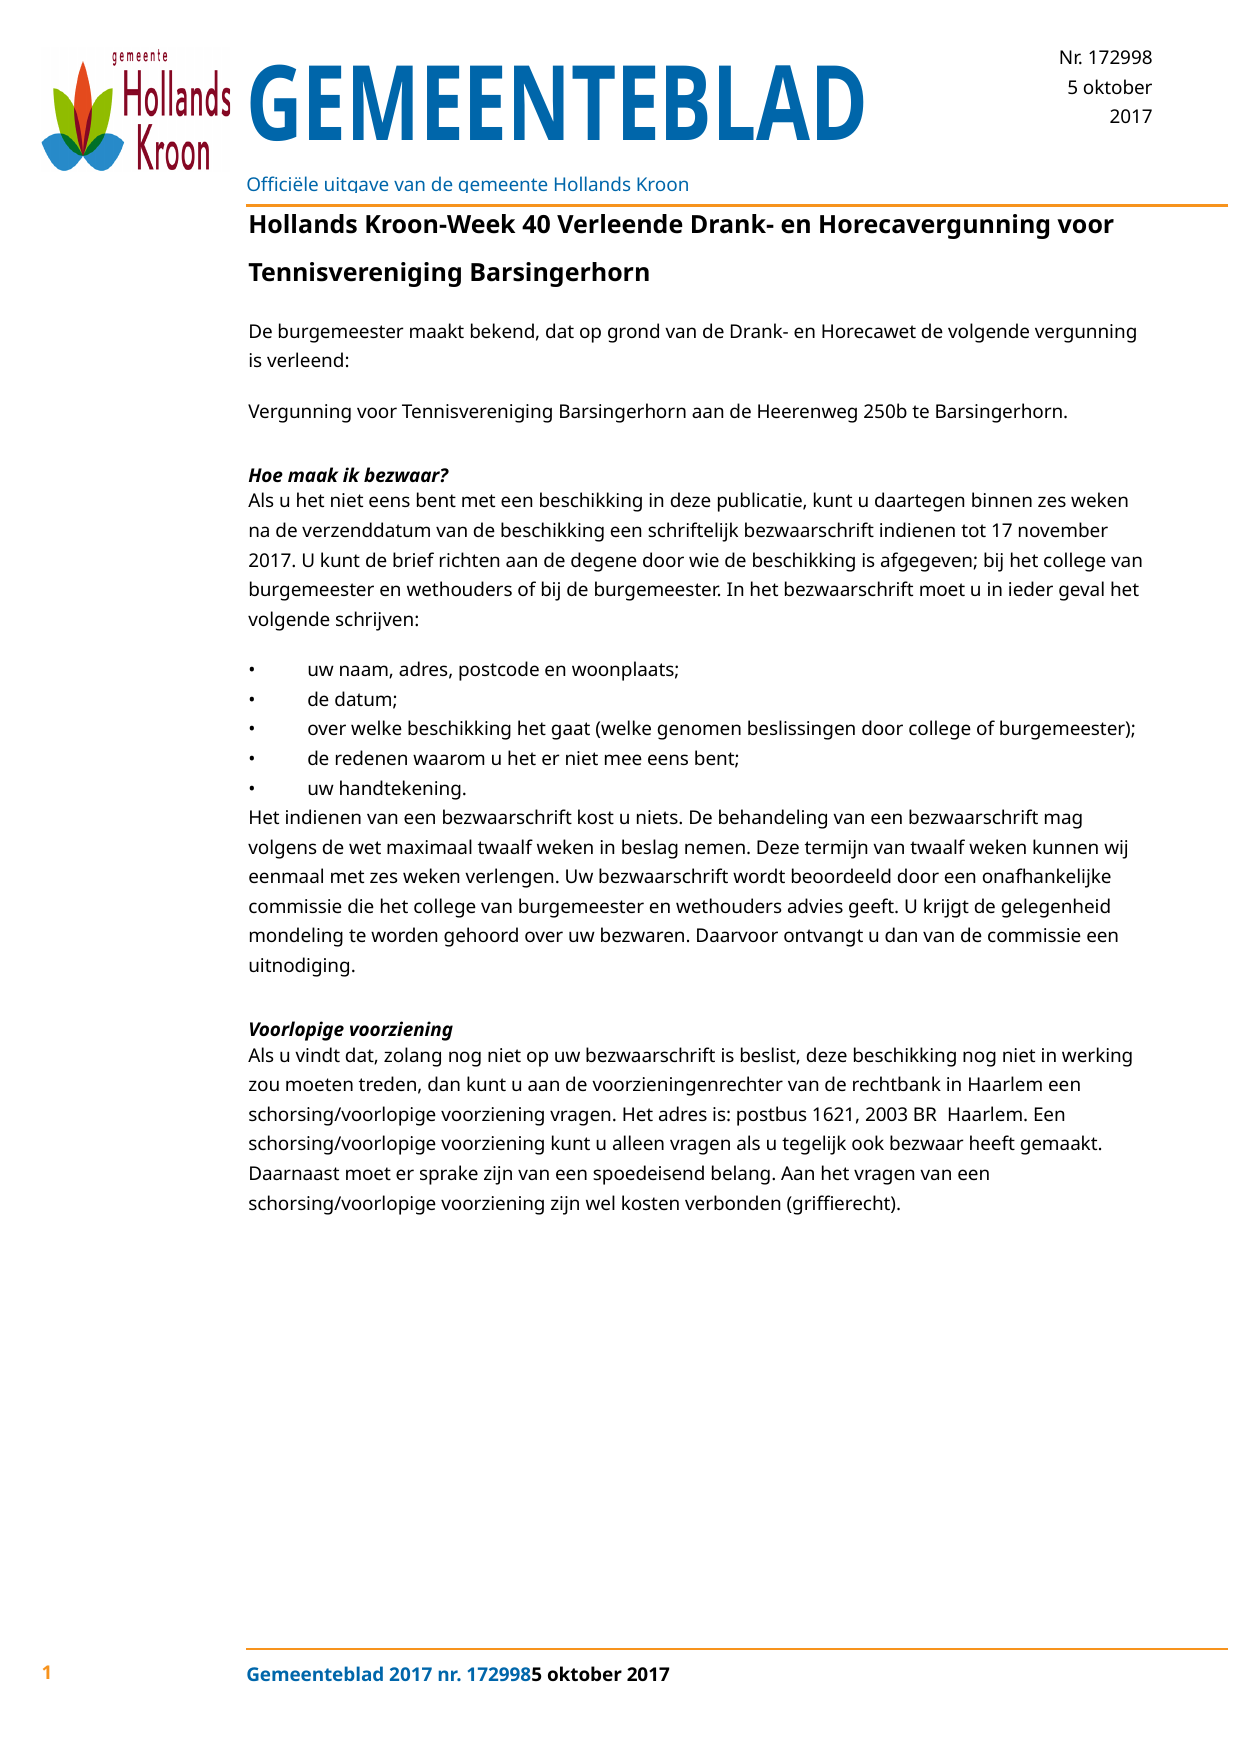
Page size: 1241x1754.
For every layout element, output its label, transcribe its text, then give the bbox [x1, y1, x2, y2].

list uw handtekening. [248, 775, 1152, 800]
text Hoe maak ik bezwaar? [248, 462, 1152, 488]
text Voorlopige voorziening [248, 1016, 1152, 1042]
list uw naam, adres, postcode en woonplaats; [248, 656, 1152, 682]
text Hollands Kroon-Week 40 Verleende Drank- en Horecavergunning voor Tennisvereniging Barsingerhorn [248, 207, 1152, 288]
list de datum; [248, 686, 1152, 712]
list over welke beschikking het gaat (welke genomen beslissingen door college of burgemeester); [248, 716, 1152, 741]
text Het indienen van een bezwaarschrift kost u niets. De behandeling van een bezwaarschrift mag volgens de wet maximaal twaalf weken in beslag nemen. Deze termijn van twaalf weken kunnen wij eenmaal met zes weken verlengen. Uw bezwaarschrift wordt beoordeeld door een onafhankelijke commissie die het college van burgemeester en wethouders advies geeft. U krijgt de gelegenheid mondeling te worden gehoord over uw bezwaren. Daarvoor ontvangt u dan van de commissie een uitnodiging. [248, 804, 1152, 978]
list de redenen waarom u het er niet mee eens bent; [248, 745, 1152, 771]
text Als u het niet eens bent met een beschikking in deze publicatie, kunt u daartegen binnen zes weken na de verzenddatum van de beschikking een schriftelijk bezwaarschrift indienen tot 17 november 2017. U kunt de brief richten aan de degene door wie de beschikking is afgegeven; bij het college van burgemeester en wethouders of bij de burgemeester. In het bezwaarschrift moet u in ieder geval het volgende schrijven: [248, 488, 1152, 632]
picture [41, 47, 231, 172]
text Als u vindt dat, zolang nog niet op uw bezwaarschrift is beslist, deze beschikking nog niet in werking zou moeten treden, dan kunt u aan de voorzieningenrechter van de rechtbank in Haarlem een schorsing/voorlopige voorziening vragen. Het adres is: postbus 1621, 2003 BR Haarlem. Een schorsing/voorlopige voorziening kunt u alleen vragen als u tegelijk ook bezwaar heeft gemaakt. Daarnaast moet er sprake zijn van een spoedeisend belang. Aan het vragen van een schorsing/voorlopige voorziening zijn wel kosten verbonden (griffierecht). [248, 1042, 1152, 1216]
text De burgemeester maakt bekend, dat op grond van de Drank- en Horecawet de volgende vergunning is verleend: [248, 318, 1152, 373]
text Vergunning voor Tennisvereniging Barsingerhorn aan de Heerenweg 250b te Barsingerhorn. [248, 398, 1152, 424]
